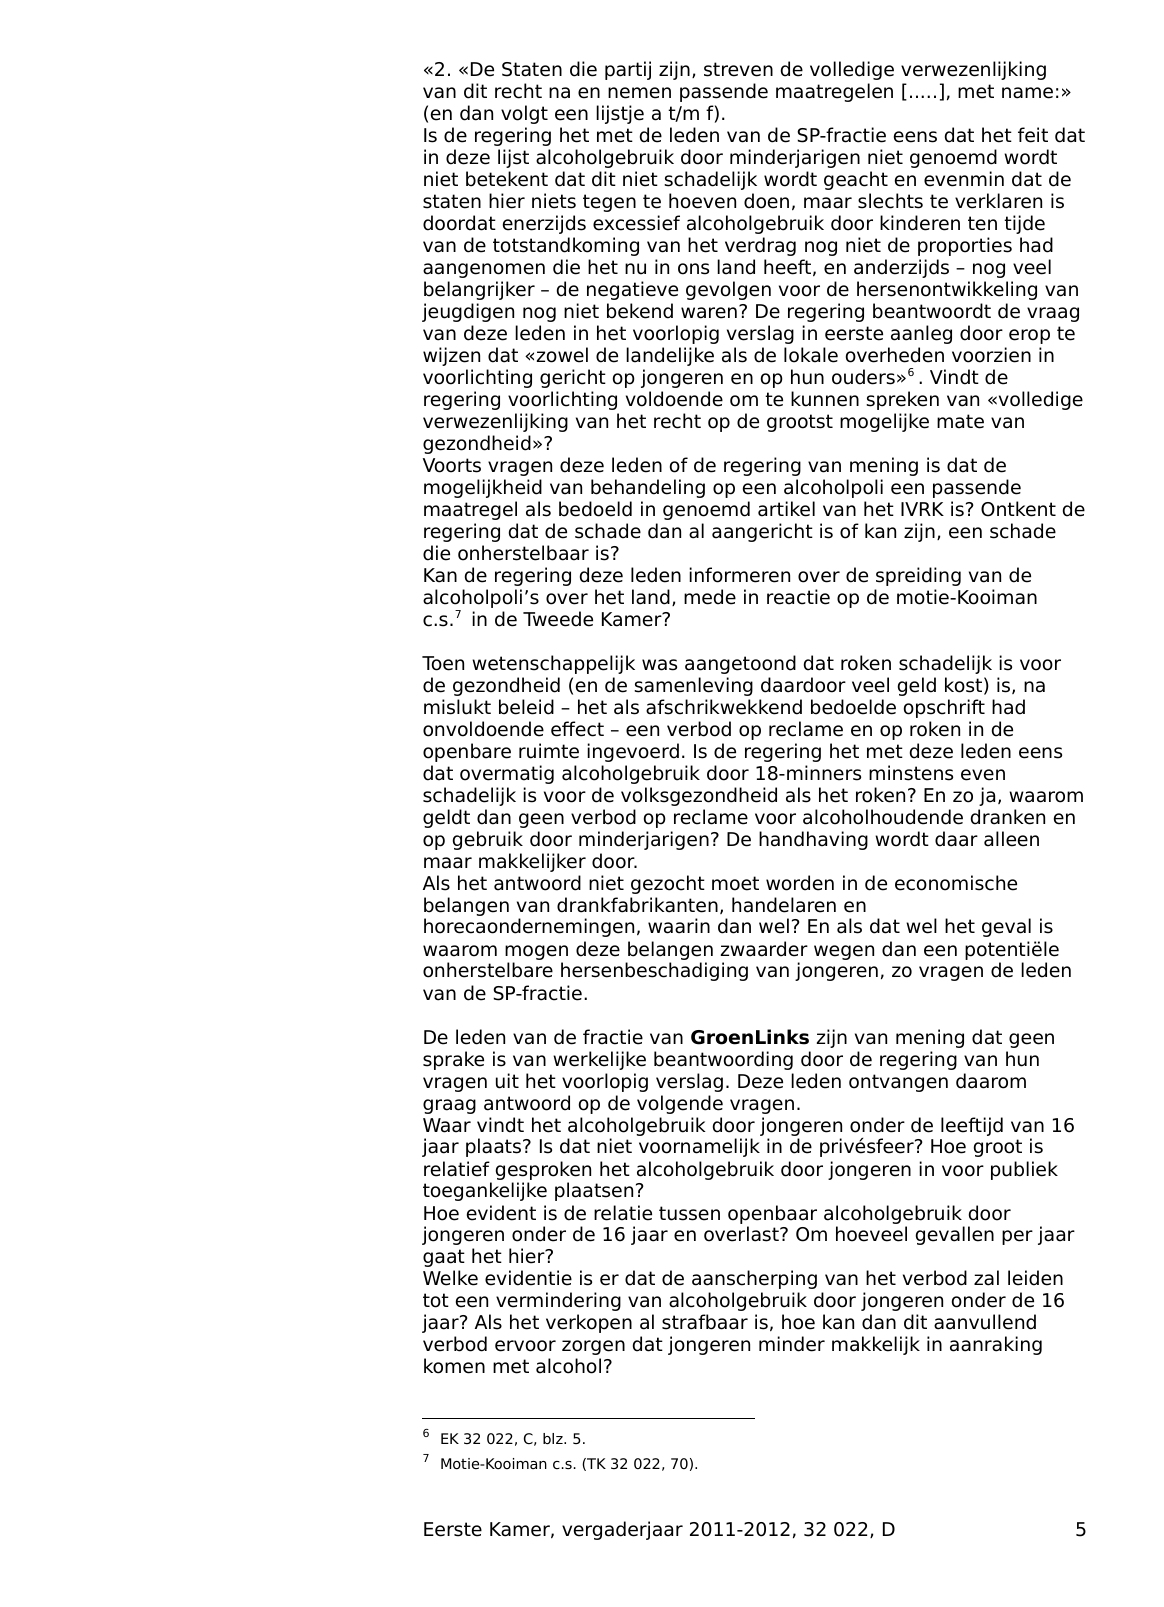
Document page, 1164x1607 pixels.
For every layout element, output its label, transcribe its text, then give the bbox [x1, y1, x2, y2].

text De leden van de fractie van GroenLinks zijn van mening dat geen sprake is van werkelijke beantwoording door de regering van hun vragen uit het voorlopig verslag. Deze leden ontvangen daarom graag antwoord op de volgende vragen. [422, 1027, 1087, 1114]
text Waar vindt het alcoholgebruik door jongeren onder de leeftijd van 16 jaar plaats? Is dat niet voornamelijk in de privésfeer? Hoe groot is relatief gesproken het alcoholgebruik door jongeren in voor publiek toegankelijke plaatsen? [422, 1114, 1087, 1202]
text Hoe evident is de relatie tussen openbaar alcoholgebruik door jongeren onder de 16 jaar en overlast? Om hoeveel gevallen per jaar gaat het hier? [422, 1202, 1087, 1268]
text Voorts vragen deze leden of de regering van mening is dat de mogelijkheid van behandeling op een alcoholpoli een passende maatregel als bedoeld in genoemd artikel van het IVRK is? Ontkent de regering dat de schade dan al aangericht is of kan zijn, een schade die onherstelbaar is? [422, 455, 1087, 564]
text Kan de regering deze leden informeren over de spreiding van de alcoholpoli’s over het land, mede in reactie op de motie-Kooiman c.s. in de Tweede Kamer? [422, 564, 1087, 631]
text Motie-Kooiman c.s. (TK 32 022, 70). [422, 1452, 1087, 1474]
text Is de regering het met de leden van de SP-fractie eens dat het feit dat in deze lijst alcoholgebruik door minderjarigen niet genoemd wordt niet betekent dat dit niet schadelijk wordt geacht en evenmin dat de staten hier niets tegen te hoeven doen, maar slechts te verklaren is doordat enerzijds excessief alcoholgebruik door kinderen ten tijde van de totstandkoming van het verdrag nog niet de proporties had aangenomen die het nu in ons land heeft, en anderzijds – nog veel belangrijker – de negatieve gevolgen voor de hersenontwikkeling van jeugdigen nog niet bekend waren? De regering beantwoordt de vraag van deze leden in het voorlopig verslag in eerste aanleg door erop te wijzen dat «zowel de landelijke als de lokale overheden voorzien in voorlichting gericht op jongeren en op hun ouders». Vindt de regering voorlichting voldoende om te kunnen spreken van «volledige verwezenlijking van het recht op de grootst mogelijke mate van gezondheid»? [422, 125, 1087, 455]
text Als het antwoord niet gezocht moet worden in de economische belangen van drankfabrikanten, handelaren en horecaondernemingen, waarin dan wel? En als dat wel het geval is waarom mogen deze belangen zwaarder wegen dan een potentiële onherstelbare hersenbeschadiging van jongeren, zo vragen de leden van de SP-fractie. [422, 872, 1087, 1004]
text Welke evidentie is er dat de aanscherping van het verbod zal leiden tot een vermindering van alcoholgebruik door jongeren onder de 16 jaar? Als het verkopen al strafbaar is, hoe kan dan dit aanvullend verbod ervoor zorgen dat jongeren minder makkelijk in aanraking komen met alcohol? [422, 1268, 1087, 1378]
text EK 32 022, C, blz. 5. [422, 1427, 1087, 1449]
text «2. «De Staten die partij zijn, streven de volledige verwezenlijking van dit recht na en nemen passende maatregelen [.....], met name:» (en dan volgt een lijstje a t/m f). [422, 59, 1087, 125]
text Toen wetenschappelijk was aangetoond dat roken schadelijk is voor de gezondheid (en de samenleving daardoor veel geld kost) is, na mislukt beleid – het als afschrikwekkend bedoelde opschrift had onvoldoende effect – een verbod op reclame en op roken in de openbare ruimte ingevoerd. Is de regering het met deze leden eens dat overmatig alcoholgebruik door 18-minners minstens even schadelijk is voor de volksgezondheid als het roken? En zo ja, waarom geldt dan geen verbod op reclame voor alcoholhoudende dranken en op gebruik door minderjarigen? De handhaving wordt daar alleen maar makkelijker door. [422, 653, 1087, 872]
